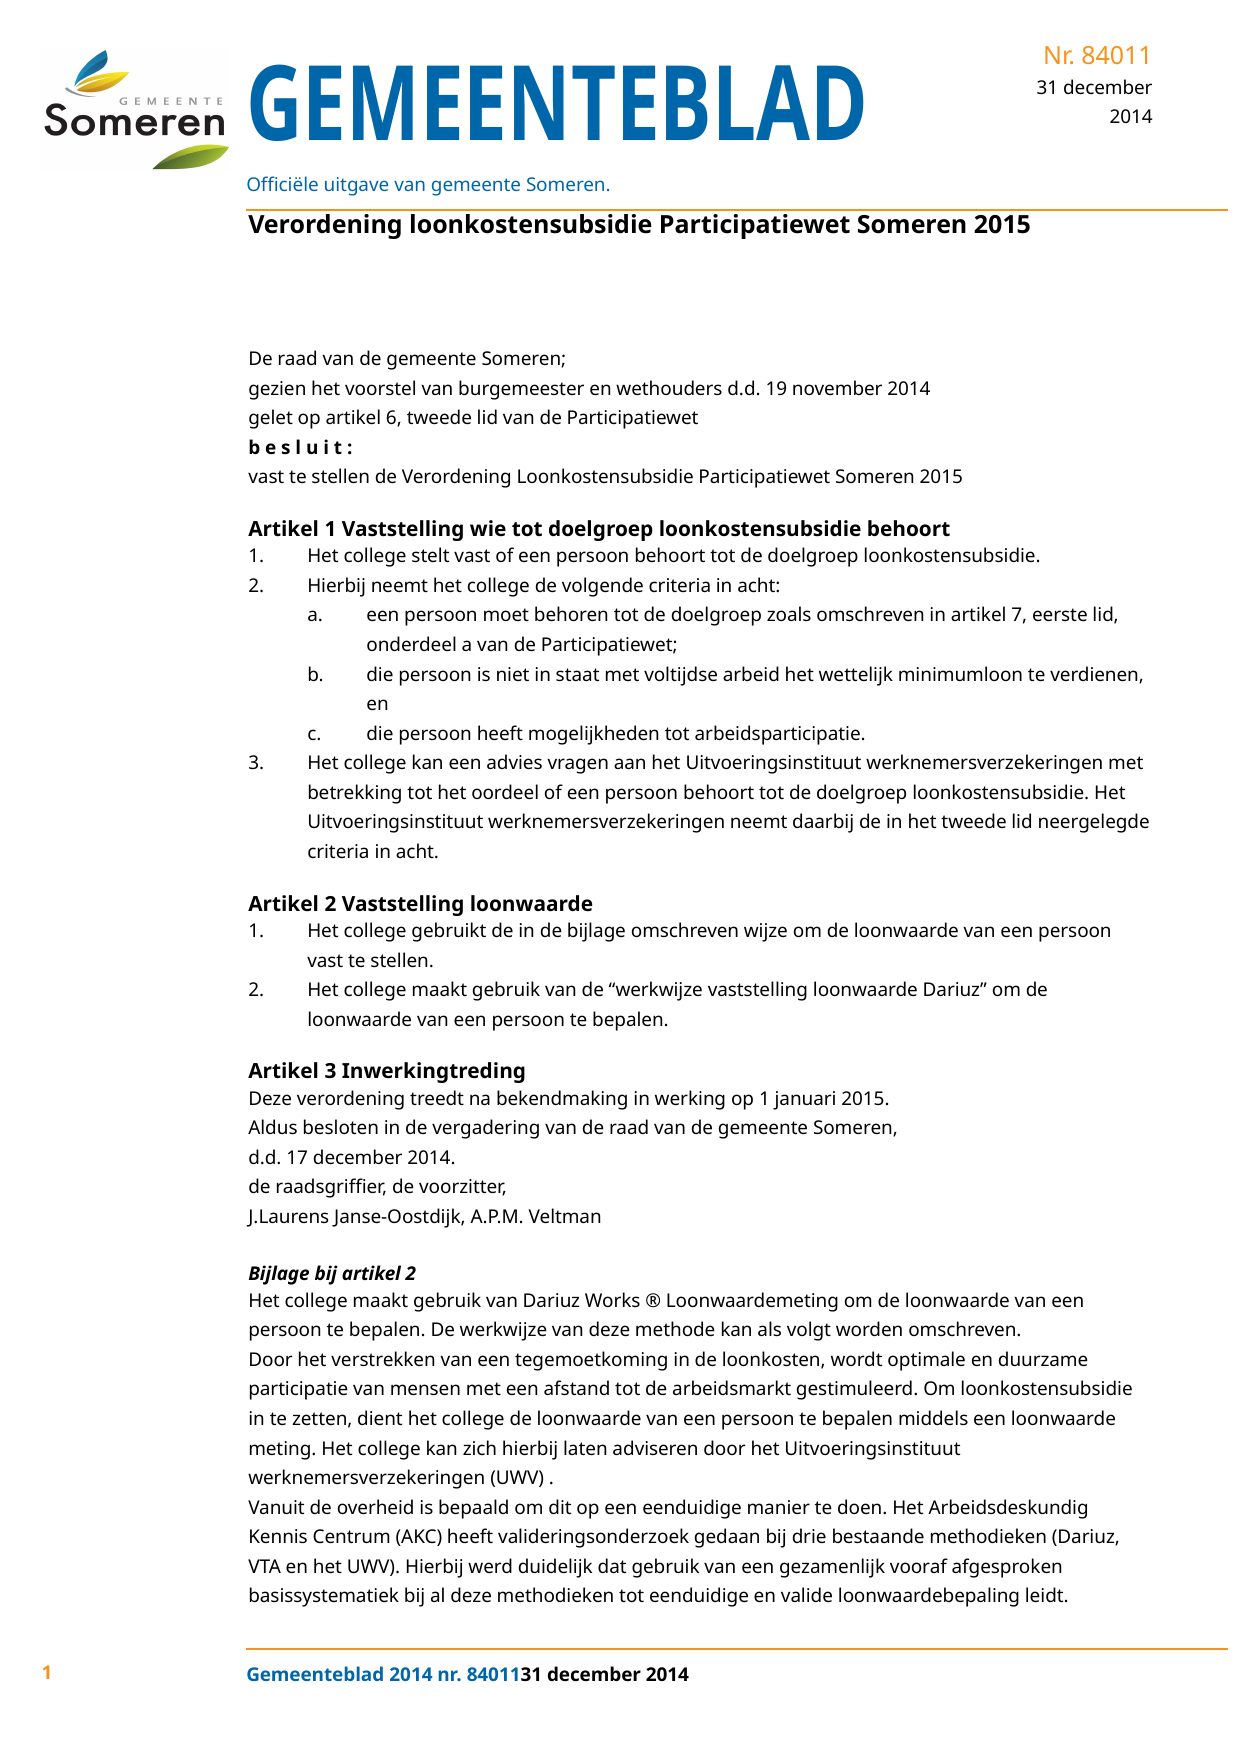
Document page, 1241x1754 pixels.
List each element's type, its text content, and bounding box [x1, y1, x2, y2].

text Het college maakt gebruik van Dariuz Works ® Loonwaardemeting om de loonwaarde van een persoon te bepalen. De werkwijze van deze methode kan als volgt worden omschreven. [248, 1287, 1152, 1342]
text gezien het voorstel van burgemeester en wethouders d.d. 19 november 2014 [248, 375, 1152, 401]
text gelet op artikel 6, tweede lid van de Participatiewet [248, 404, 1152, 430]
text Vanuit de overheid is bepaald om dit op een eenduidige manier te doen. Het Arbeidsdeskundig Kennis Centrum (AKC) heeft valideringsonderzoek gedaan bij drie bestaande methodieken (Dariuz, VTA en het UWV). Hierbij werd duidelijk dat gebruik van een gezamenlijk vooraf afgesproken basissystematiek bij al deze methodieken tot eenduidige en valide loonwaardebepaling leidt. [248, 1494, 1152, 1608]
list die persoon is niet in staat met voltijdse arbeid het wettelijk minimumloon te verdienen, en [307, 661, 1152, 716]
text J.Laurens Janse-Oostdijk, A.P.M. Veltman [248, 1203, 1152, 1229]
text de raadsgriffier, de voorzitter, [248, 1173, 1152, 1199]
text d.d. 17 december 2014. [248, 1144, 1152, 1170]
text Bijlage bij artikel 2 [248, 1258, 1152, 1287]
text Artikel 2 Vaststelling loonwaarde [248, 889, 1152, 917]
text Deze verordening treedt na bekendmaking in werking op 1 januari 2015. [248, 1085, 1152, 1111]
text Artikel 1 Vaststelling wie tot doelgroep loonkostensubsidie behoort [248, 514, 1152, 542]
list Hierbij neemt het college de volgende criteria in acht: [248, 572, 1152, 598]
text Aldus besloten in de vergadering van de raad van de gemeente Someren, [248, 1114, 1152, 1140]
text Verordening loonkostensubsidie Participatiewet Someren 2015 [248, 211, 1152, 241]
text De raad van de gemeente Someren; [248, 345, 1152, 371]
list die persoon heeft mogelijkheden tot arbeidsparticipatie. [307, 720, 1152, 746]
text vast te stellen de Verordening Loonkostensubsidie Participatiewet Someren 2015 [248, 464, 1152, 489]
list Het college stelt vast of een persoon behoort tot de doelgroep loonkostensubsidie. [248, 542, 1152, 568]
picture [41, 47, 231, 172]
list Het college gebruikt de in de bijlage omschreven wijze om de loonwaarde van een persoon vast te stellen. [248, 917, 1152, 972]
text Door het verstrekken van een tegemoetkoming in de loonkosten, wordt optimale en duurzame participatie van mensen met een afstand tot de arbeidsmarkt gestimuleerd. Om loonkostensubsidie in te zetten, dient het college de loonwaarde van een persoon te bepalen middels een loonwaarde meting. Het college kan zich hierbij laten adviseren door het Uitvoeringsinstituut werknemersverzekeringen (UWV) . [248, 1346, 1152, 1490]
text b e s l u i t : [248, 434, 1152, 460]
list Het college kan een advies vragen aan het Uitvoeringsinstituut werknemersverzekeringen met betrekking tot het oordeel of een persoon behoort tot de doelgroep loonkostensubsidie. Het Uitvoeringsinstituut werknemersverzekeringen neemt daarbij de in het tweede lid neergelegde criteria in acht. [248, 749, 1152, 864]
list Het college maakt gebruik van de “werkwijze vaststelling loonwaarde Dariuz” om de loonwaarde van een persoon te bepalen. [248, 976, 1152, 1032]
text Artikel 3 Inwerkingtreding [248, 1056, 1152, 1085]
list een persoon moet behoren tot de doelgroep zoals omschreven in artikel 7, eerste lid, onderdeel a van de Participatiewet; [307, 602, 1152, 657]
